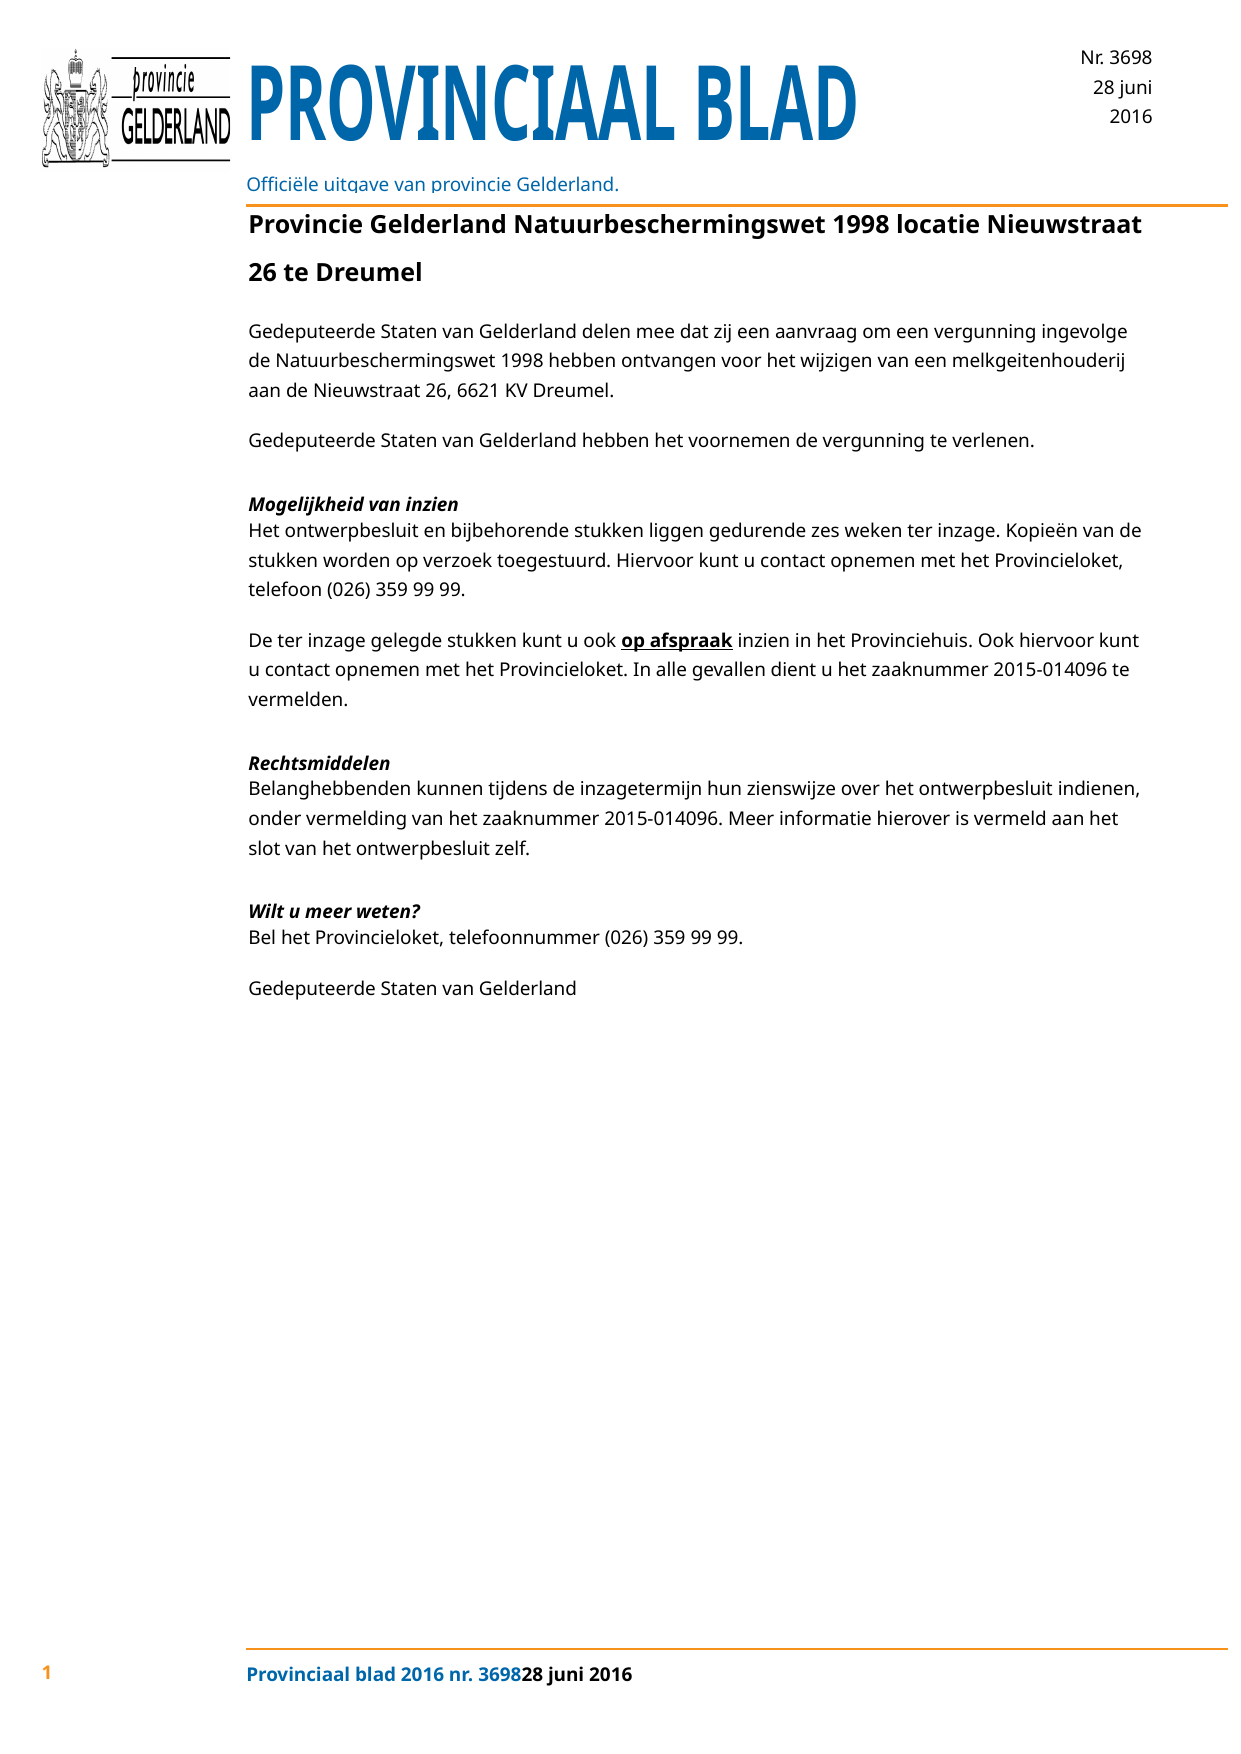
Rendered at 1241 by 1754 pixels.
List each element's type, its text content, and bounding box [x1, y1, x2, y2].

text Het ontwerpbesluit en bijbehorende stukken liggen gedurende zes weken ter inzage. Kopieën van de stukken worden op verzoek toegestuurd. Hiervoor kunt u contact opnemen met het Provincieloket, telefoon (026) 359 99 99. [248, 517, 1152, 602]
text Gedeputeerde Staten van Gelderland [248, 975, 1152, 1001]
text Mogelijkheid van inzien [248, 491, 1152, 517]
text Gedeputeerde Staten van Gelderland hebben het voornemen de vergunning te verlenen. [248, 427, 1152, 453]
text Belanghebbenden kunnen tijdens de inzagetermijn hun zienswijze over het ontwerpbesluit indienen, onder vermelding van het zaaknummer 2015-014096. Meer informatie hierover is vermeld aan het slot van het ontwerpbesluit zelf. [248, 776, 1152, 861]
text Rechtsmiddelen [248, 750, 1152, 776]
text Bel het Provincieloket, telefoonnummer (026) 359 99 99. [248, 924, 1152, 950]
text Provincie Gelderland Natuurbeschermingswet 1998 locatie Nieuwstraat 26 te Dreumel [248, 207, 1152, 288]
picture [41, 47, 231, 172]
text Gedeputeerde Staten van Gelderland delen mee dat zij een aanvraag om een vergunning ingevolge de Natuurbeschermingswet 1998 hebben ontvangen voor het wijzigen van een melkgeitenhouderij aan de Nieuwstraat 26, 6621 KV Dreumel. [248, 318, 1152, 403]
text Wilt u meer weten? [248, 899, 1152, 924]
text De ter inzage gelegde stukken kunt u ook op afspraak inzien in het Provinciehuis. Ook hiervoor kunt u contact opnemen met het Provincieloket. In alle gevallen dient u het zaaknummer 2015-014096 te vermelden. [248, 627, 1152, 712]
